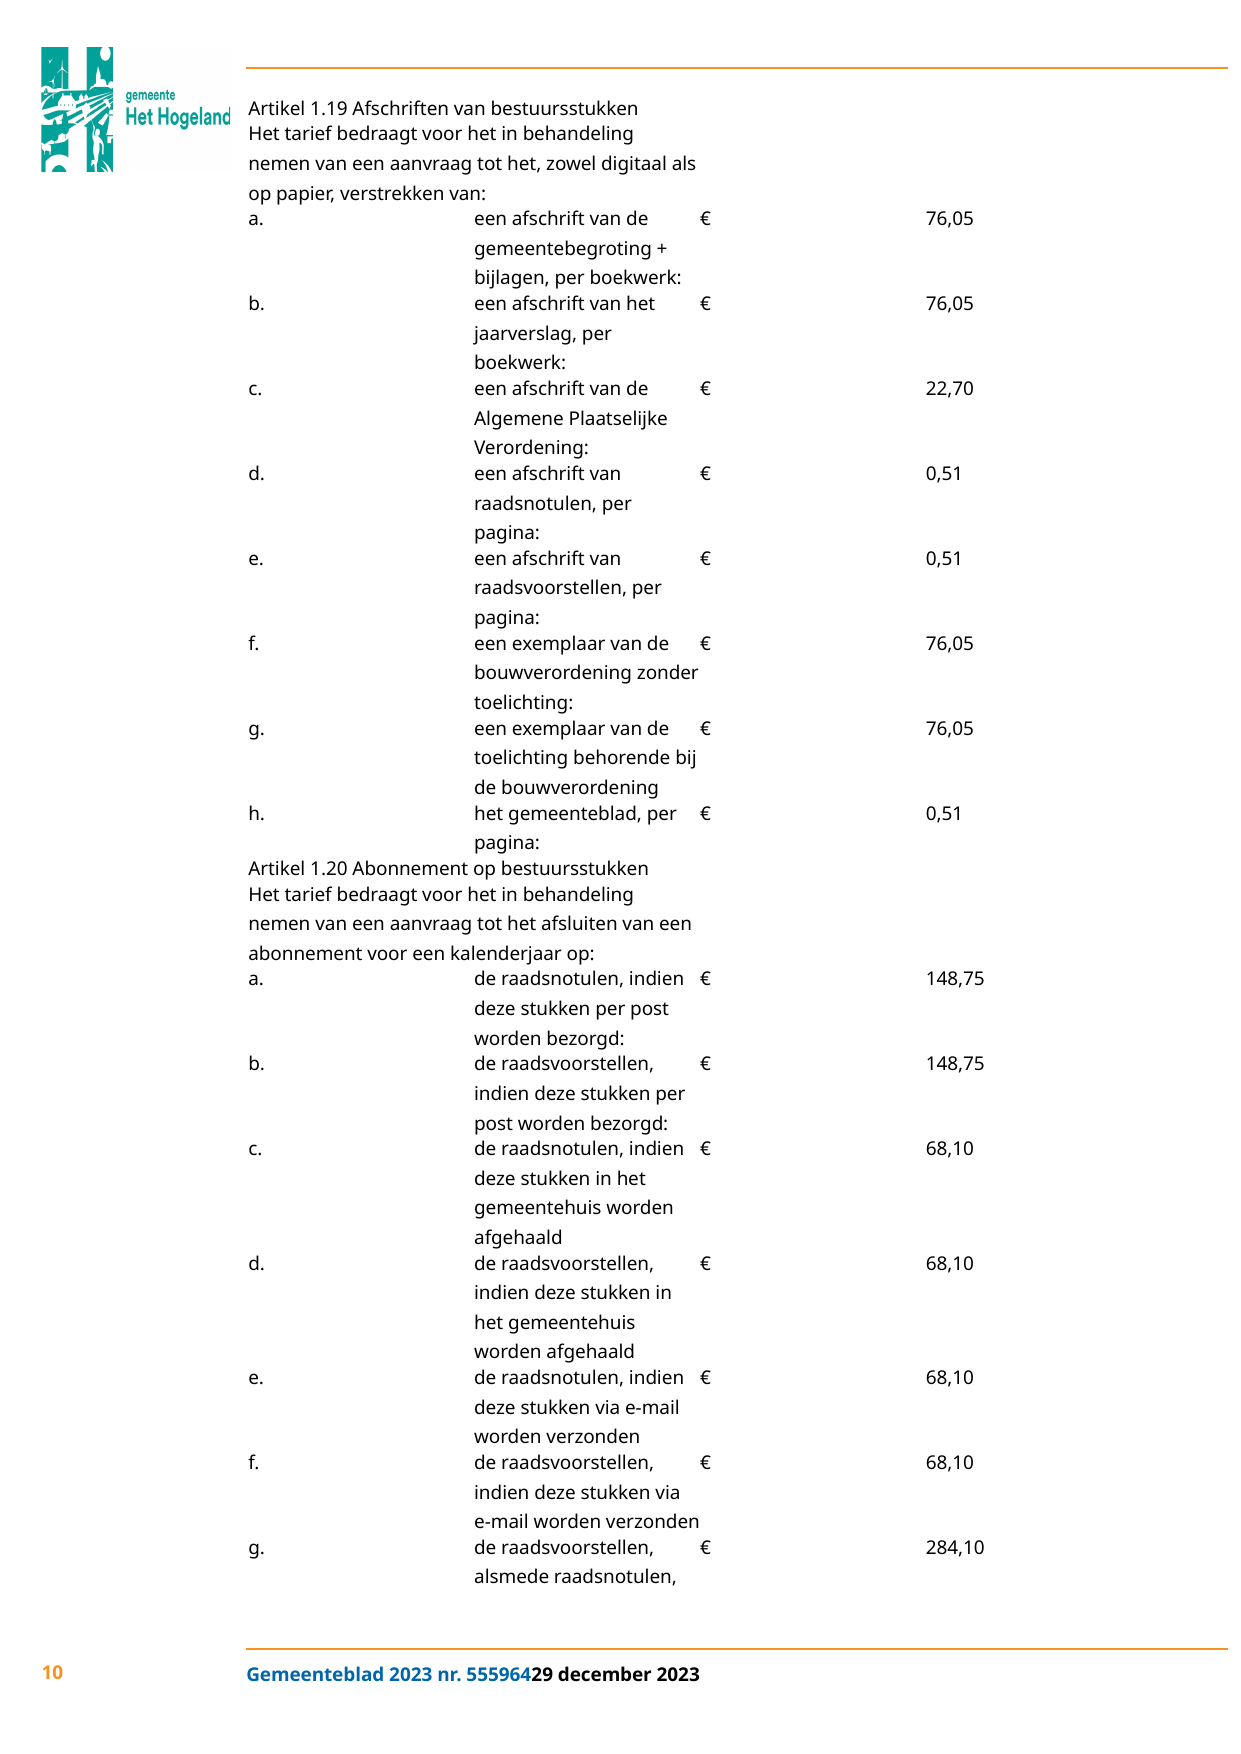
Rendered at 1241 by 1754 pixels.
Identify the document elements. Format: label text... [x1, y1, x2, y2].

table_cell 68,10 [926, 1364, 1152, 1449]
table_cell 76,05 [926, 715, 1152, 800]
table_cell 68,10 [926, 1135, 1152, 1250]
table_cell de raadsvoorstellen, indien deze stukken per post worden bezorgd: [474, 1051, 700, 1135]
table_cell [926, 121, 1152, 205]
table_cell € [700, 1135, 926, 1250]
table_cell een exemplaar van de bouwverordening zonder toelichting: [474, 630, 700, 715]
table_cell € [700, 460, 926, 545]
table_cell 0,51 [926, 800, 1152, 855]
table_cell 68,10 [926, 1250, 1152, 1364]
table_cell 0,51 [926, 545, 1152, 630]
table_cell € [700, 1534, 926, 1589]
table_cell d. [248, 1250, 474, 1364]
table_cell de raadsnotulen, indien deze stukken via e-mail worden verzonden [474, 1364, 700, 1449]
table_cell b. [248, 1051, 474, 1135]
table_cell € [700, 375, 926, 460]
table_cell c. [248, 375, 474, 460]
table_cell g. [248, 1534, 474, 1589]
table_cell b. [248, 290, 474, 375]
table_header [700, 95, 926, 121]
table_cell 0,51 [926, 460, 1152, 545]
picture [41, 47, 231, 172]
table_cell [700, 121, 926, 205]
table_cell 76,05 [926, 290, 1152, 375]
table_cell de raadsnotulen, indien deze stukken in het gemeentehuis worden afgehaald [474, 1135, 700, 1250]
table_cell g. [248, 715, 474, 800]
table_cell c. [248, 1135, 474, 1250]
table_cell de raadsvoorstellen, indien deze stukken via e-mail worden verzonden [474, 1449, 700, 1534]
table_cell 68,10 [926, 1449, 1152, 1534]
table_cell € [700, 1364, 926, 1449]
table_header [926, 95, 1152, 121]
table_cell de raadsvoorstellen, alsmede raadsnotulen, [474, 1534, 700, 1589]
table_cell h. [248, 800, 474, 855]
table_cell een afschrift van het jaarverslag, per boekwerk: [474, 290, 700, 375]
table_cell [926, 855, 1152, 881]
table_cell € [700, 1051, 926, 1135]
table_cell a. [248, 205, 474, 290]
table_cell een afschrift van de gemeentebegroting + bijlagen, per boekwerk: [474, 205, 700, 290]
table_cell € [700, 800, 926, 855]
table_cell € [700, 1250, 926, 1364]
table_cell Artikel 1.20 Abonnement op bestuursstukken [248, 855, 700, 881]
table_header Artikel 1.19 Afschriften van bestuursstukken [248, 95, 700, 121]
table_cell 76,05 [926, 205, 1152, 290]
table_cell f. [248, 1449, 474, 1534]
table_cell een exemplaar van de toelichting behorende bij de bouwverordening [474, 715, 700, 800]
table_cell 148,75 [926, 1051, 1152, 1135]
table_cell e. [248, 545, 474, 630]
table_cell Het tarief bedraagt voor het in behandeling nemen van een aanvraag tot het afsluiten van een abonnement voor een kalenderjaar op: [248, 881, 700, 966]
table_cell € [700, 715, 926, 800]
table_cell € [700, 1449, 926, 1534]
table_cell a. [248, 966, 474, 1051]
table_cell d. [248, 460, 474, 545]
table_cell € [700, 205, 926, 290]
table_cell f. [248, 630, 474, 715]
table_cell € [700, 630, 926, 715]
table_cell het gemeenteblad, per pagina: [474, 800, 700, 855]
table_cell Het tarief bedraagt voor het in behandeling nemen van een aanvraag tot het, zowel digitaal als op papier, verstrekken van: [248, 121, 700, 205]
table_cell een afschrift van de Algemene Plaatselijke Verordening: [474, 375, 700, 460]
table_cell [926, 881, 1152, 966]
table_cell € [700, 290, 926, 375]
table_cell [700, 855, 926, 881]
table_cell 284,10 [926, 1534, 1152, 1589]
table_cell een afschrift van raadsvoorstellen, per pagina: [474, 545, 700, 630]
table_cell de raadsvoorstellen, indien deze stukken in het gemeentehuis worden afgehaald [474, 1250, 700, 1364]
table_cell de raadsnotulen, indien deze stukken per post worden bezorgd: [474, 966, 700, 1051]
table_cell 148,75 [926, 966, 1152, 1051]
table_cell [700, 881, 926, 966]
table_cell € [700, 966, 926, 1051]
table_cell 76,05 [926, 630, 1152, 715]
table_cell een afschrift van raadsnotulen, per pagina: [474, 460, 700, 545]
table_cell e. [248, 1364, 474, 1449]
table_cell € [700, 545, 926, 630]
table_cell 22,70 [926, 375, 1152, 460]
